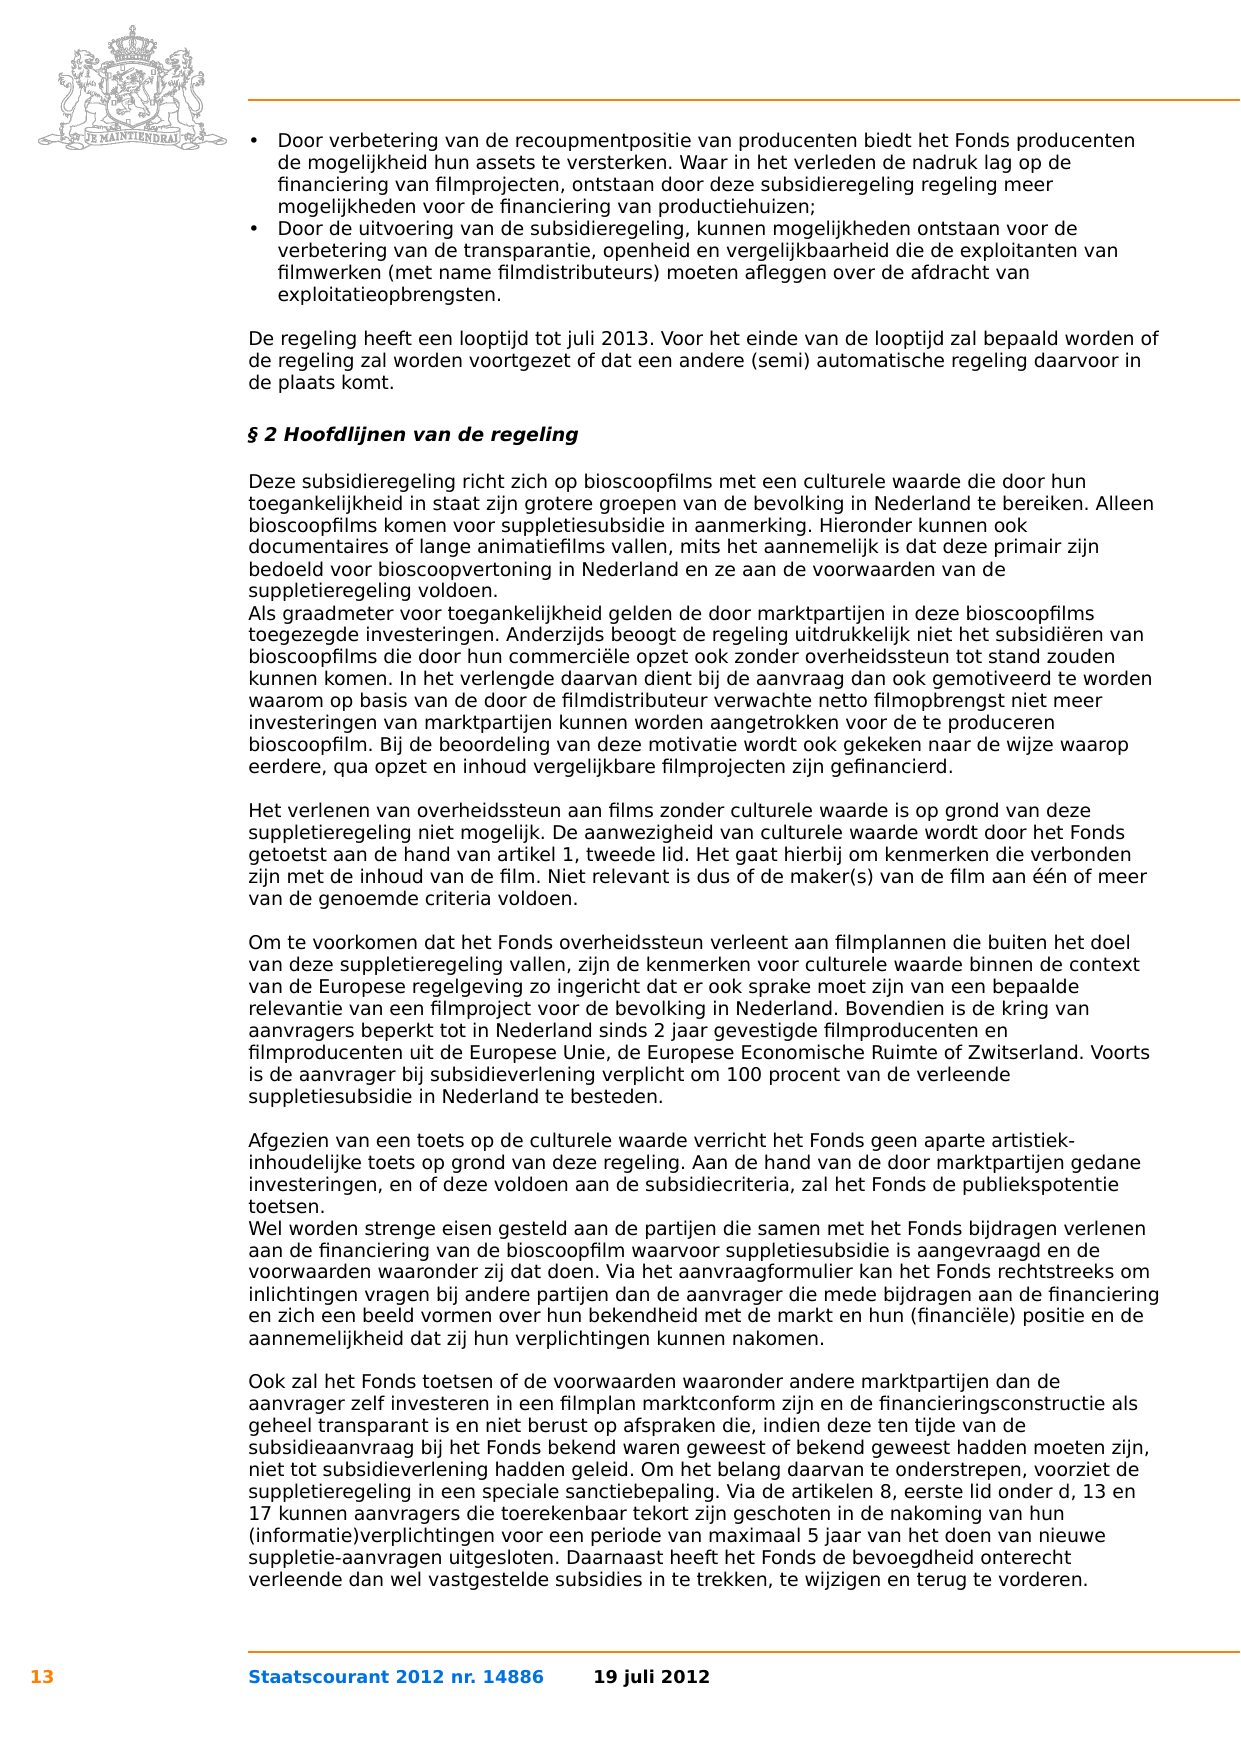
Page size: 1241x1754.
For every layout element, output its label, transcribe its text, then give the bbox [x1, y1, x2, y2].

subtitle § 2 Hoofdlijnen van de regeling [248, 423, 1163, 446]
text De regeling heeft een looptijd tot juli 2013. Voor het einde van de looptijd zal bepaald worden of de regeling zal worden voortgezet of dat een andere (semi) automatische regeling daarvoor in de plaats komt. [248, 328, 1163, 393]
picture [38, 25, 227, 150]
text Deze subsidieregeling richt zich op bioscoopfilms met een culturele waarde die door hun toegankelijkheid in staat zijn grotere groepen van de bevolking in Nederland te bereiken. Alleen bioscoopfilms komen voor suppletiesubsidie in aanmerking. Hieronder kunnen ook documentaires of lange animatiefilms vallen, mits het aannemelijk is dat deze primair zijn bedoeld voor bioscoopvertoning in Nederland en ze aan de voorwaarden van de suppletieregeling voldoen. [248, 471, 1163, 602]
text Om te voorkomen dat het Fonds overheidssteun verleent aan filmplannen die buiten het doel van deze suppletieregeling vallen, zijn de kenmerken voor culturele waarde binnen de context van de Europese regelgeving zo ingericht dat er ook sprake moet zijn van een bepaalde relevantie van een filmproject voor de bevolking in Nederland. Bovendien is de kring van aanvragers beperkt tot in Nederland sinds 2 jaar gevestigde filmproducenten en filmproducenten uit de Europese Unie, de Europese Economische Ruimte of Zwitserland. Voorts is de aanvrager bij subsidieverlening verplicht om 100 procent van de verleende suppletiesubsidie in Nederland te besteden. [248, 932, 1163, 1108]
text • Door verbetering van de recoupmentpositie van producenten biedt het Fonds producenten de mogelijkheid hun assets te versterken. Waar in het verleden de nadruk lag op de financiering van filmprojecten, ontstaan door deze subsidieregeling regeling meer mogelijkheden voor de financiering van productiehuizen; [248, 130, 1163, 218]
text • Door de uitvoering van de subsidieregeling, kunnen mogelijkheden ontstaan voor de verbetering van de transparantie, openheid en vergelijkbaarheid die de exploitanten van filmwerken (met name filmdistributeurs) moeten afleggen over de afdracht van exploitatieopbrengsten. [248, 218, 1163, 306]
text Afgezien van een toets op de culturele waarde verricht het Fonds geen aparte artistiek-inhoudelijke toets op grond van deze regeling. Aan de hand van de door marktpartijen gedane investeringen, en of deze voldoen aan de subsidiecriteria, zal het Fonds de publiekspotentie toetsen. [248, 1129, 1163, 1217]
text Wel worden strenge eisen gesteld aan de partijen die samen met het Fonds bijdragen verlenen aan de financiering van de bioscoopfilm waarvoor suppletiesubsidie is aangevraagd en de voorwaarden waaronder zij dat doen. Via het aanvraagformulier kan het Fonds rechtstreeks om inlichtingen vragen bij andere partijen dan de aanvrager die mede bijdragen aan de financiering en zich een beeld vormen over hun bekendheid met de markt en hun (financiële) positie en de aannemelijkheid dat zij hun verplichtingen kunnen nakomen. [248, 1217, 1163, 1349]
text Het verlenen van overheidssteun aan films zonder culturele waarde is op grond van deze suppletieregeling niet mogelijk. De aanwezigheid van culturele waarde wordt door het Fonds getoetst aan de hand van artikel 1, tweede lid. Het gaat hierbij om kenmerken die verbonden zijn met de inhoud van de film. Niet relevant is dus of de maker(s) van de film aan één of meer van de genoemde criteria voldoen. [248, 800, 1163, 910]
text Ook zal het Fonds toetsen of de voorwaarden waaronder andere marktpartijen dan de aanvrager zelf investeren in een filmplan marktconform zijn en de financieringsconstructie als geheel transparant is en niet berust op afspraken die, indien deze ten tijde van de subsidieaanvraag bij het Fonds bekend waren geweest of bekend geweest hadden moeten zijn, niet tot subsidieverlening hadden geleid. Om het belang daarvan te onderstrepen, voorziet de suppletieregeling in een speciale sanctiebepaling. Via de artikelen 8, eerste lid onder d, 13 en 17 kunnen aanvragers die toerekenbaar tekort zijn geschoten in de nakoming van hun (informatie)verplichtingen voor een periode van maximaal 5 jaar van het doen van nieuwe suppletie-aanvragen uitgesloten. Daarnaast heeft het Fonds de bevoegdheid onterecht verleende dan wel vastgestelde subsidies in te trekken, te wijzigen en terug te vorderen. [248, 1371, 1163, 1591]
text Als graadmeter voor toegankelijkheid gelden de door marktpartijen in deze bioscoopfilms toegezegde investeringen. Anderzijds beoogt de regeling uitdrukkelijk niet het subsidiëren van bioscoopfilms die door hun commerciële opzet ook zonder overheidssteun tot stand zouden kunnen komen. In het verlengde daarvan dient bij de aanvraag dan ook gemotiveerd te worden waarom op basis van de door de filmdistributeur verwachte netto filmopbrengst niet meer investeringen van marktpartijen kunnen worden aangetrokken voor de te produceren bioscoopfilm. Bij de beoordeling van deze motivatie wordt ook gekeken naar de wijze waarop eerdere, qua opzet en inhoud vergelijkbare filmprojecten zijn gefinancierd. [248, 602, 1163, 778]
